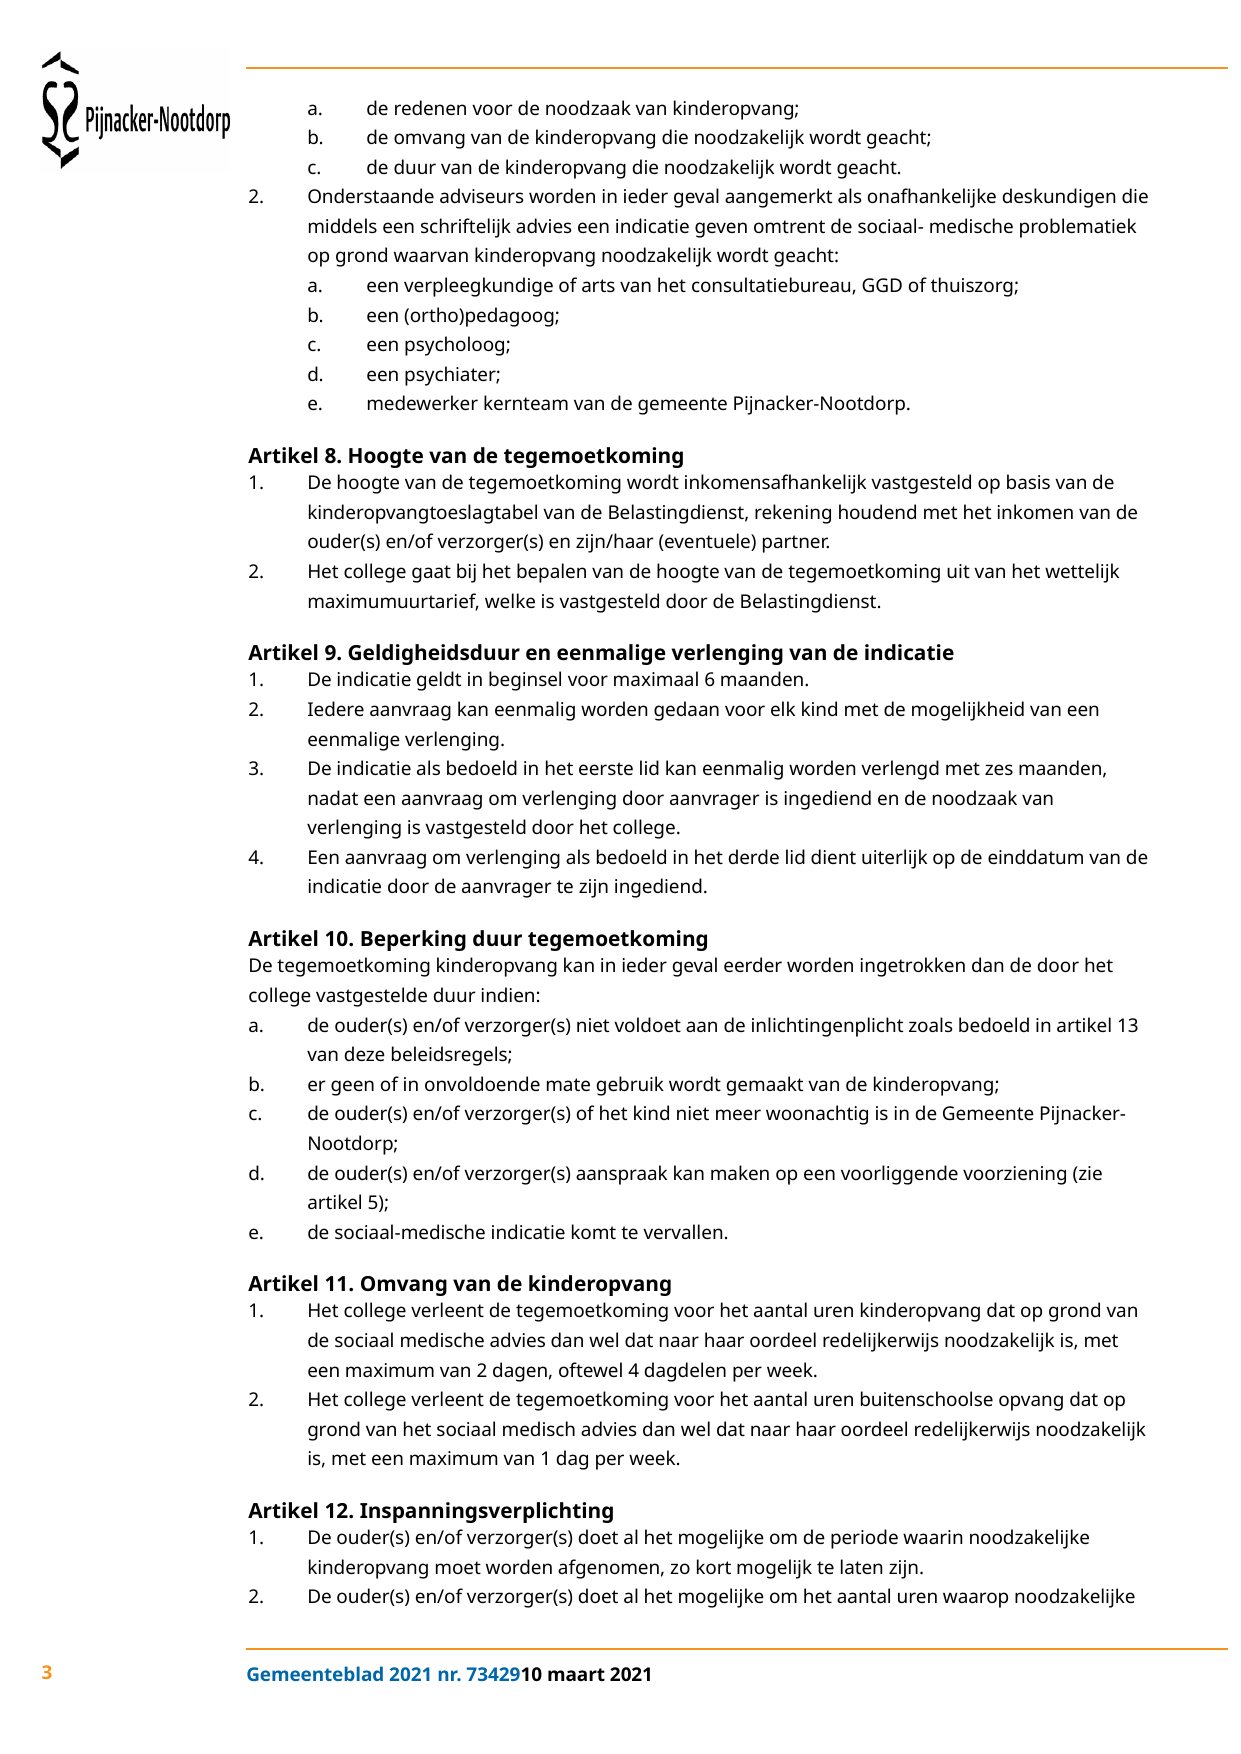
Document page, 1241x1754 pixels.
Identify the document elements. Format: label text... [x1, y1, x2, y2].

list Onderstaande adviseurs worden in ieder geval aangemerkt als onafhankelijke deskundigen die middels een schriftelijk advies een indicatie geven omtrent de sociaal- medische problematiek op grond waarvan kinderopvang noodzakelijk wordt geacht: [248, 183, 1152, 268]
text Artikel 9. Geldigheidsduur en eenmalige verlenging van de indicatie [248, 638, 1152, 667]
list een psycholoog; [307, 331, 1152, 357]
list Iedere aanvraag kan eenmalig worden gedaan voor elk kind met de mogelijkheid van een eenmalige verlenging. [248, 696, 1152, 752]
list de ouder(s) en/of verzorger(s) aanspraak kan maken op een voorliggende voorziening (zie artikel 5); [248, 1160, 1152, 1215]
list De indicatie als bedoeld in het eerste lid kan eenmalig worden verlengd met zes maanden, nadat een aanvraag om verlenging door aanvrager is ingediend en de noodzaak van verlenging is vastgesteld door het college. [248, 755, 1152, 840]
list Een aanvraag om verlenging als bedoeld in het derde lid dient uiterlijk op de einddatum van de indicatie door de aanvrager te zijn ingediend. [248, 844, 1152, 899]
list de omvang van de kinderopvang die noodzakelijk wordt geacht; [307, 124, 1152, 150]
list de ouder(s) en/of verzorger(s) niet voldoet aan de inlichtingenplicht zoals bedoeld in artikel 13 van deze beleidsregels; [248, 1012, 1152, 1067]
list de ouder(s) en/of verzorger(s) of het kind niet meer woonachtig is in de Gemeente Pijnacker-Nootdorp; [248, 1101, 1152, 1156]
list de sociaal-medische indicatie komt te vervallen. [248, 1219, 1152, 1244]
list een psychiater; [307, 361, 1152, 387]
list een verpleegkundige of arts van het consultatiebureau, GGD of thuiszorg; [307, 272, 1152, 298]
picture [41, 47, 231, 172]
list De ouder(s) en/of verzorger(s) doet al het mogelijke om het aantal uren waarop noodzakelijke [248, 1584, 1152, 1609]
text Artikel 8. Hoogte van de tegemoetkoming [248, 441, 1152, 469]
list medewerker kernteam van de gemeente Pijnacker-Nootdorp. [307, 391, 1152, 416]
list De ouder(s) en/of verzorger(s) doet al het mogelijke om de periode waarin noodzakelijke kinderopvang moet worden afgenomen, zo kort mogelijk te laten zijn. [248, 1524, 1152, 1580]
text De tegemoetkoming kinderopvang kan in ieder geval eerder worden ingetrokken dan de door het college vastgestelde duur indien: [248, 953, 1152, 1008]
list Het college verleent de tegemoetkoming voor het aantal uren kinderopvang dat op grond van de sociaal medische advies dan wel dat naar haar oordeel redelijkerwijs noodzakelijk is, met een maximum van 2 dagen, oftewel 4 dagdelen per week. [248, 1298, 1152, 1383]
text Artikel 11. Omvang van de kinderopvang [248, 1269, 1152, 1298]
list de duur van de kinderopvang die noodzakelijk wordt geacht. [307, 154, 1152, 180]
text Artikel 12. Inspanningsverplichting [248, 1496, 1152, 1524]
list Het college verleent de tegemoetkoming voor het aantal uren buitenschoolse opvang dat op grond van het sociaal medisch advies dan wel dat naar haar oordeel redelijkerwijs noodzakelijk is, met een maximum van 1 dag per week. [248, 1386, 1152, 1471]
list De hoogte van de tegemoetkoming wordt inkomensafhankelijk vastgesteld op basis van de kinderopvangtoeslagtabel van de Belastingdienst, rekening houdend met het inkomen van de ouder(s) en/of verzorger(s) en zijn/haar (eventuele) partner. [248, 469, 1152, 554]
list er geen of in onvoldoende mate gebruik wordt gemaakt van de kinderopvang; [248, 1071, 1152, 1097]
list de redenen voor de noodzaak van kinderopvang; [307, 95, 1152, 121]
list een (ortho)pedagoog; [307, 302, 1152, 328]
list De indicatie geldt in beginsel voor maximaal 6 maanden. [248, 667, 1152, 692]
list Het college gaat bij het bepalen van de hoogte van de tegemoetkoming uit van het wettelijk maximumuurtarief, welke is vastgesteld door de Belastingdienst. [248, 558, 1152, 613]
text Artikel 10. Beperking duur tegemoetkoming [248, 924, 1152, 953]
